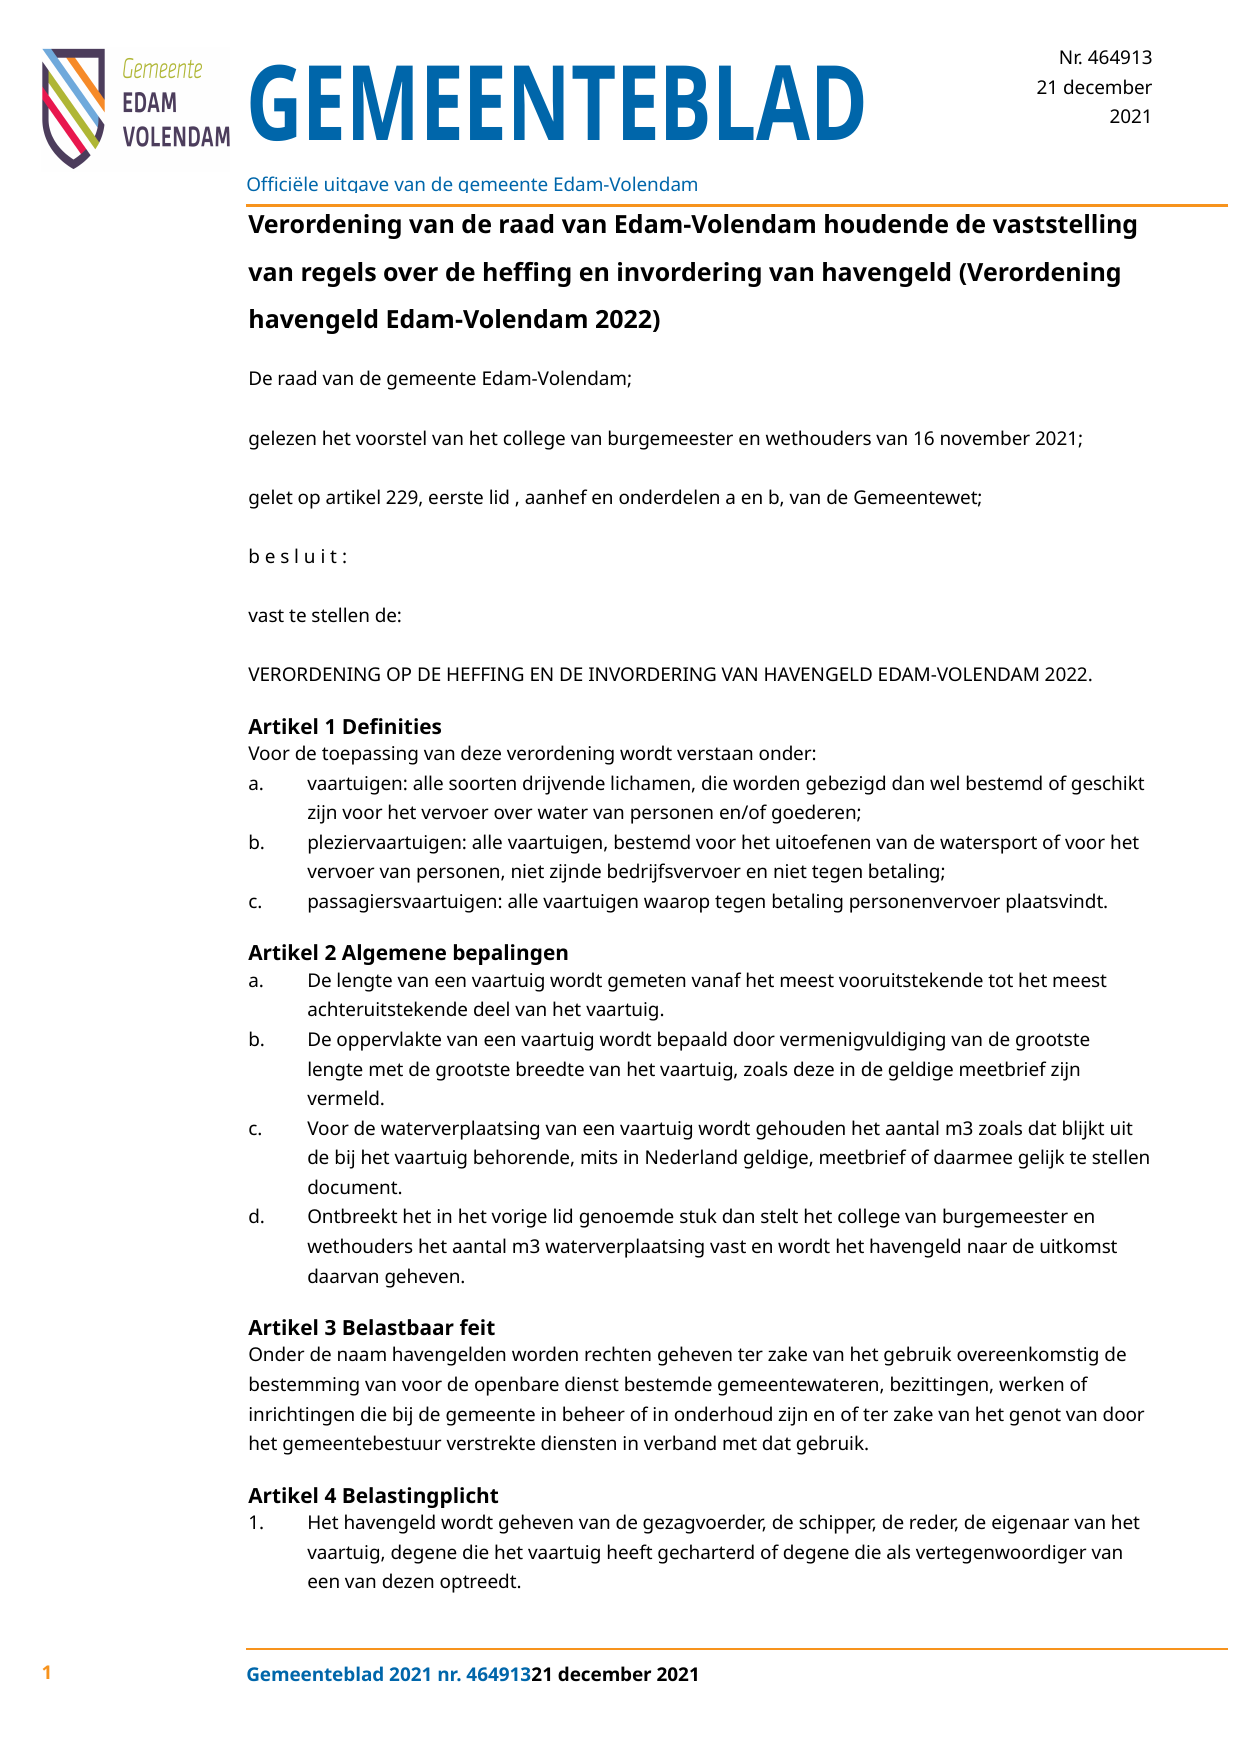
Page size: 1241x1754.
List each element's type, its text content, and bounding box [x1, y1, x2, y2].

text Onder de naam havengelden worden rechten geheven ter zake van het gebruik overeenkomstig de bestemming van voor de openbare dienst bestemde gemeentewateren, bezittingen, werken of inrichtingen die bij de gemeente in beheer of in onderhoud zijn en of ter zake van het genot van door het gemeentebestuur verstrekte diensten in verband met dat gebruik. [248, 1342, 1152, 1456]
text Artikel 1 Definities [248, 712, 1152, 740]
text gelet op artikel 229, eerste lid , aanhef en onderdelen a en b, van de Gemeentewet; [248, 484, 1152, 509]
text Artikel 2 Algemene bepalingen [248, 938, 1152, 967]
text Artikel 3 Belastbaar feit [248, 1313, 1152, 1342]
list Het havengeld wordt geheven van de gezagvoerder, de schipper, de reder, de eigenaar van het vaartuig, degene die het vaartuig heeft gecharterd of degene die als vertegenwoordiger van een van dezen optreedt. [248, 1509, 1152, 1594]
text Artikel 4 Belastingplicht [248, 1481, 1152, 1509]
text VERORDENING OP DE HEFFING EN DE INVORDERING VAN HAVENGELD EDAM-VOLENDAM 2022. [248, 661, 1152, 687]
text Voor de toepassing van deze verordening wordt verstaan onder: [248, 740, 1152, 766]
list Voor de waterverplaatsing van een vaartuig wordt gehouden het aantal m3 zoals dat blijkt uit de bij het vaartuig behorende, mits in Nederland geldige, meetbrief of daarmee gelijk te stellen document. [248, 1115, 1152, 1200]
text vast te stellen de: [248, 602, 1152, 628]
list Ontbreekt het in het vorige lid genoemde stuk dan stelt het college van burgemeester en wethouders het aantal m3 waterverplaatsing vast en wordt het havengeld naar de uitkomst daarvan geheven. [248, 1204, 1152, 1288]
picture [41, 47, 231, 172]
list De lengte van een vaartuig wordt gemeten vanaf het meest vooruitstekende tot het meest achteruitstekende deel van het vaartuig. [248, 967, 1152, 1022]
list passagiersvaartuigen: alle vaartuigen waarop tegen betaling personenvervoer plaatsvindt. [248, 888, 1152, 914]
list pleziervaartuigen: alle vaartuigen, bestemd voor het uitoefenen van de watersport of voor het vervoer van personen, niet zijnde bedrijfsvervoer en niet tegen betaling; [248, 829, 1152, 884]
list vaartuigen: alle soorten drijvende lichamen, die worden gebezigd dan wel bestemd of geschikt zijn voor het vervoer over water van personen en/of goederen; [248, 770, 1152, 825]
text b e s l u i t : [248, 543, 1152, 569]
text gelezen het voorstel van het college van burgemeester en wethouders van 16 november 2021; [248, 425, 1152, 450]
text De raad van de gemeente Edam-Volendam; [248, 366, 1152, 391]
list De oppervlakte van een vaartuig wordt bepaald door vermenigvuldiging van de grootste lengte met de grootste breedte van het vaartuig, zoals deze in de geldige meetbrief zijn vermeld. [248, 1026, 1152, 1111]
text Verordening van de raad van Edam-Volendam houdende de vaststelling van regels over de heffing en invordering van havengeld (Verordening havengeld Edam-Volendam 2022) [248, 207, 1152, 336]
